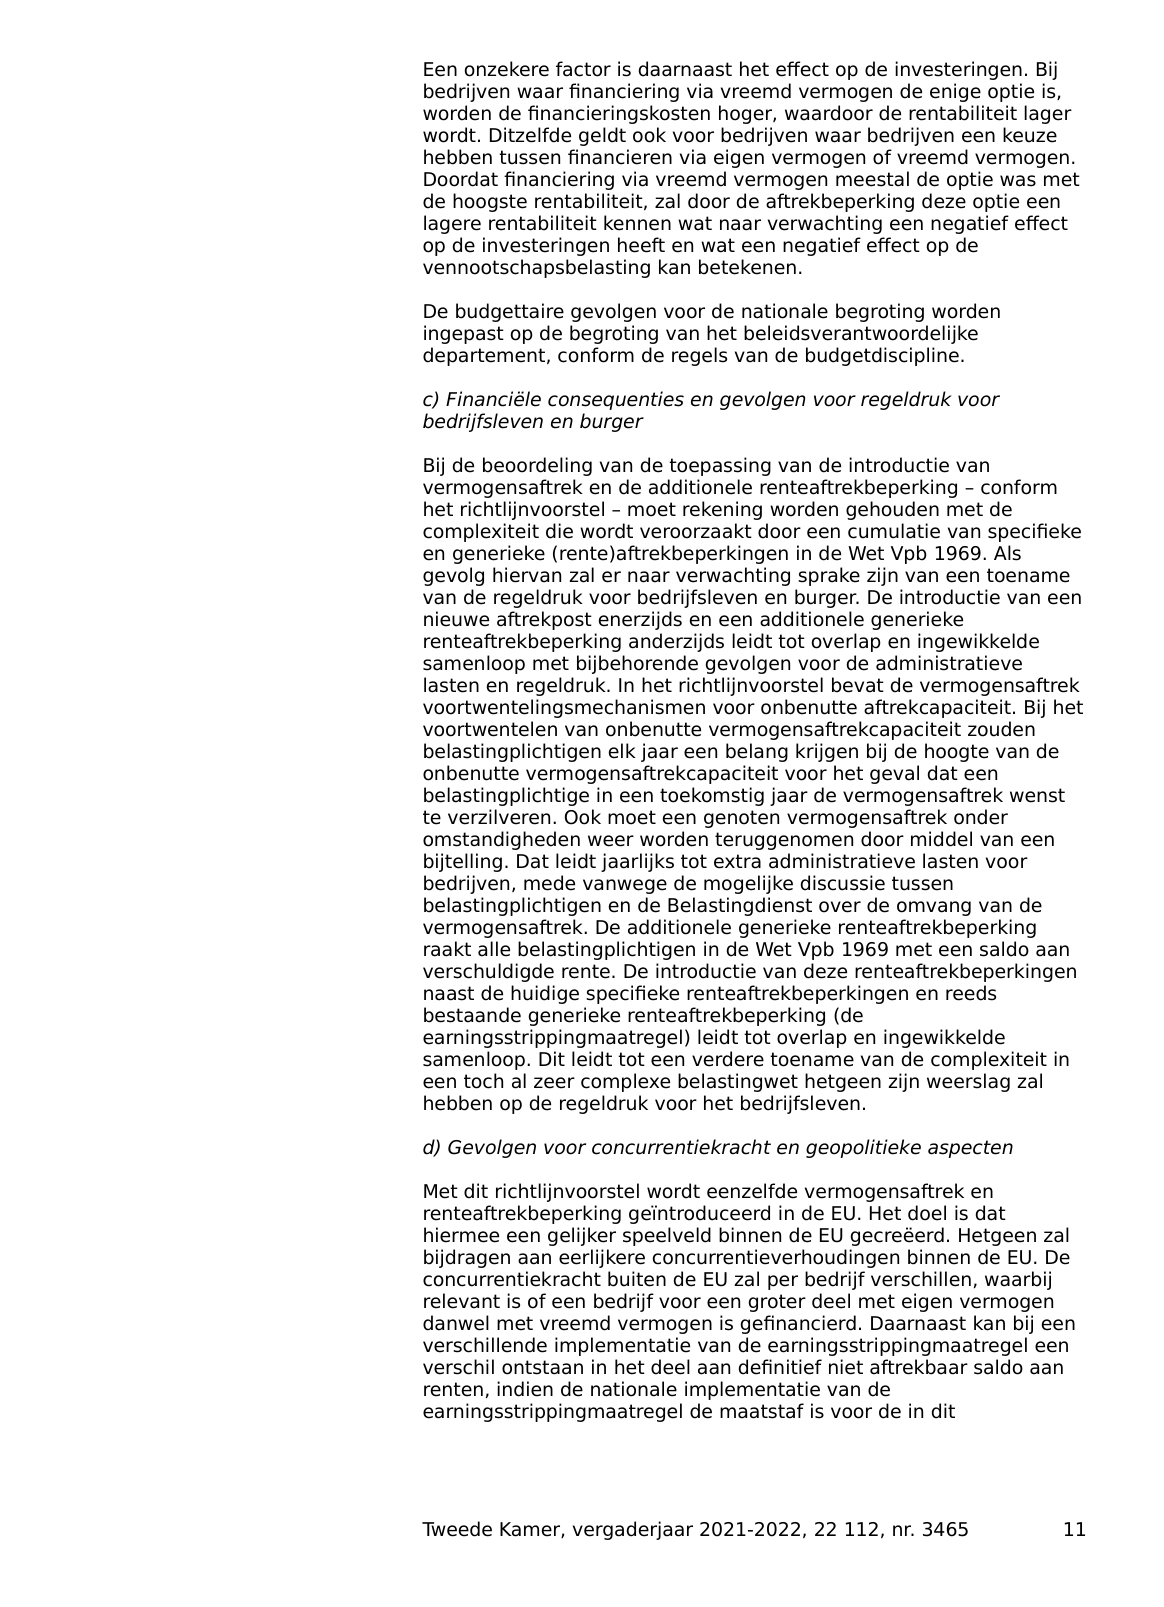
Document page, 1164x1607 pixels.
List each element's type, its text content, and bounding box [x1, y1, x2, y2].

text Een onzekere factor is daarnaast het effect op de investeringen. Bij bedrijven waar financiering via vreemd vermogen de enige optie is, worden de financieringskosten hoger, waardoor de rentabiliteit lager wordt. Ditzelfde geldt ook voor bedrijven waar bedrijven een keuze hebben tussen financieren via eigen vermogen of vreemd vermogen. Doordat financiering via vreemd vermogen meestal de optie was met de hoogste rentabiliteit, zal door de aftrekbeperking deze optie een lagere rentabiliteit kennen wat naar verwachting een negatief effect op de investeringen heeft en wat een negatief effect op de vennootschapsbelasting kan betekenen. [422, 59, 1087, 279]
subtitle d) Gevolgen voor concurrentiekracht en geopolitieke aspecten [422, 1137, 1087, 1159]
subtitle c) Financiële consequenties en gevolgen voor regeldruk voor bedrijfsleven en burger [422, 389, 1087, 433]
text De budgettaire gevolgen voor de nationale begroting worden ingepast op de begroting van het beleidsverantwoordelijke departement, conform de regels van de budgetdiscipline. [422, 301, 1087, 367]
text Bij de beoordeling van de toepassing van de introductie van vermogensaftrek en de additionele renteaftrekbeperking – conform het richtlijnvoorstel – moet rekening worden gehouden met de complexiteit die wordt veroorzaakt door een cumulatie van specifieke en generieke (rente)aftrekbeperkingen in de Wet Vpb 1969. Als gevolg hiervan zal er naar verwachting sprake zijn van een toename van de regeldruk voor bedrijfsleven en burger. De introductie van een nieuwe aftrekpost enerzijds en een additionele generieke renteaftrekbeperking anderzijds leidt tot overlap en ingewikkelde samenloop met bijbehorende gevolgen voor de administratieve lasten en regeldruk. In het richtlijnvoorstel bevat de vermogensaftrek voortwentelingsmechanismen voor onbenutte aftrekcapaciteit. Bij het voortwentelen van onbenutte vermogensaftrekcapaciteit zouden belastingplichtigen elk jaar een belang krijgen bij de hoogte van de onbenutte vermogensaftrekcapaciteit voor het geval dat een belastingplichtige in een toekomstig jaar de vermogensaftrek wenst te verzilveren. Ook moet een genoten vermogensaftrek onder omstandigheden weer worden teruggenomen door middel van een bijtelling. Dat leidt jaarlijks tot extra administratieve lasten voor bedrijven, mede vanwege de mogelijke discussie tussen belastingplichtigen en de Belastingdienst over de omvang van de vermogensaftrek. De additionele generieke renteaftrekbeperking raakt alle belastingplichtigen in de Wet Vpb 1969 met een saldo aan verschuldigde rente. De introductie van deze renteaftrekbeperkingen naast de huidige specifieke renteaftrekbeperkingen en reeds bestaande generieke renteaftrekbeperking (de earningsstrippingmaatregel) leidt tot overlap en ingewikkelde samenloop. Dit leidt tot een verdere toename van de complexiteit in een toch al zeer complexe belastingwet hetgeen zijn weerslag zal hebben op de regeldruk voor het bedrijfsleven. [422, 455, 1087, 1115]
text Met dit richtlijnvoorstel wordt eenzelfde vermogensaftrek en renteaftrekbeperking geïntroduceerd in de EU. Het doel is dat hiermee een gelijker speelveld binnen de EU gecreëerd. Hetgeen zal bijdragen aan eerlijkere concurrentieverhoudingen binnen de EU. De concurrentiekracht buiten de EU zal per bedrijf verschillen, waarbij relevant is of een bedrijf voor een groter deel met eigen vermogen danwel met vreemd vermogen is gefinancierd. Daarnaast kan bij een verschillende implementatie van de earningsstrippingmaatregel een verschil ontstaan in het deel aan definitief niet aftrekbaar saldo aan renten, indien de nationale implementatie van de earningsstrippingmaatregel de maatstaf is voor de in dit [422, 1181, 1087, 1423]
